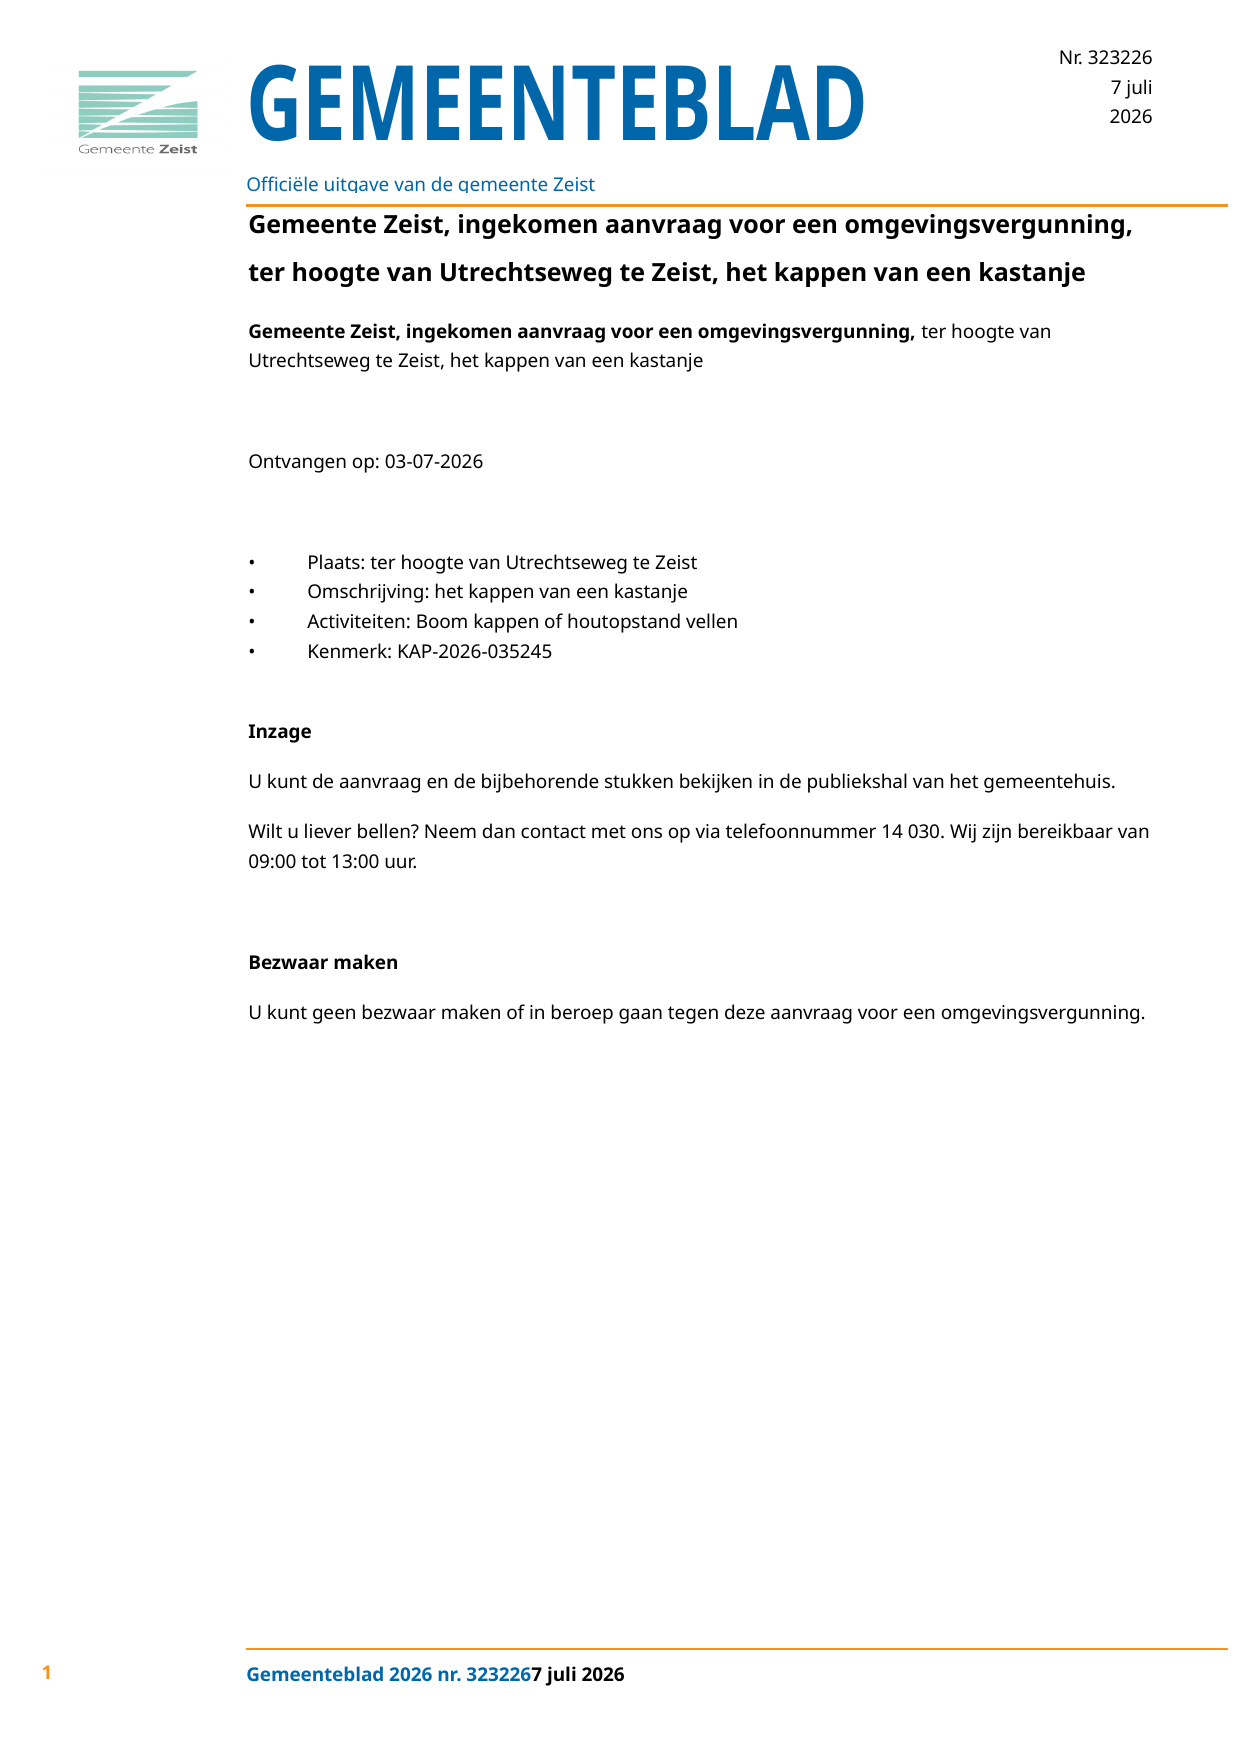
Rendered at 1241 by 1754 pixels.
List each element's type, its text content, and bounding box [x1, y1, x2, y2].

text U kunt geen bezwaar maken of in beroep gaan tegen deze aanvraag voor een omgevingsvergunning. [248, 999, 1152, 1025]
text Wilt u liever bellen? Neem dan contact met ons op via telefoonnummer 14 030. Wij zijn bereikbaar van 09:00 tot 13:00 uur. [248, 819, 1152, 874]
text Gemeente Zeist, ingekomen aanvraag voor een omgevingsvergunning, ter hoogte van Utrechtseweg te Zeist, het kappen van een kastanje [248, 207, 1152, 288]
list Plaats: ter hoogte van Utrechtseweg te Zeist [248, 549, 1152, 575]
list Activiteiten: Boom kappen of houtopstand vellen [248, 608, 1152, 634]
text Inzage [248, 718, 1152, 744]
list Kenmerk: KAP-2026-035245 [248, 638, 1152, 664]
text U kunt de aanvraag en de bijbehorende stukken bekijken in de publiekshal van het gemeentehuis. [248, 768, 1152, 794]
text Gemeente Zeist, ingekomen aanvraag voor een omgevingsvergunning, ter hoogte van Utrechtseweg te Zeist, het kappen van een kastanje [248, 318, 1152, 373]
text Bezwaar maken [248, 949, 1152, 975]
picture [41, 47, 231, 172]
text Ontvangen op: 03-07-2026 [248, 448, 1152, 474]
list Omschrijving: het kappen van een kastanje [248, 579, 1152, 604]
